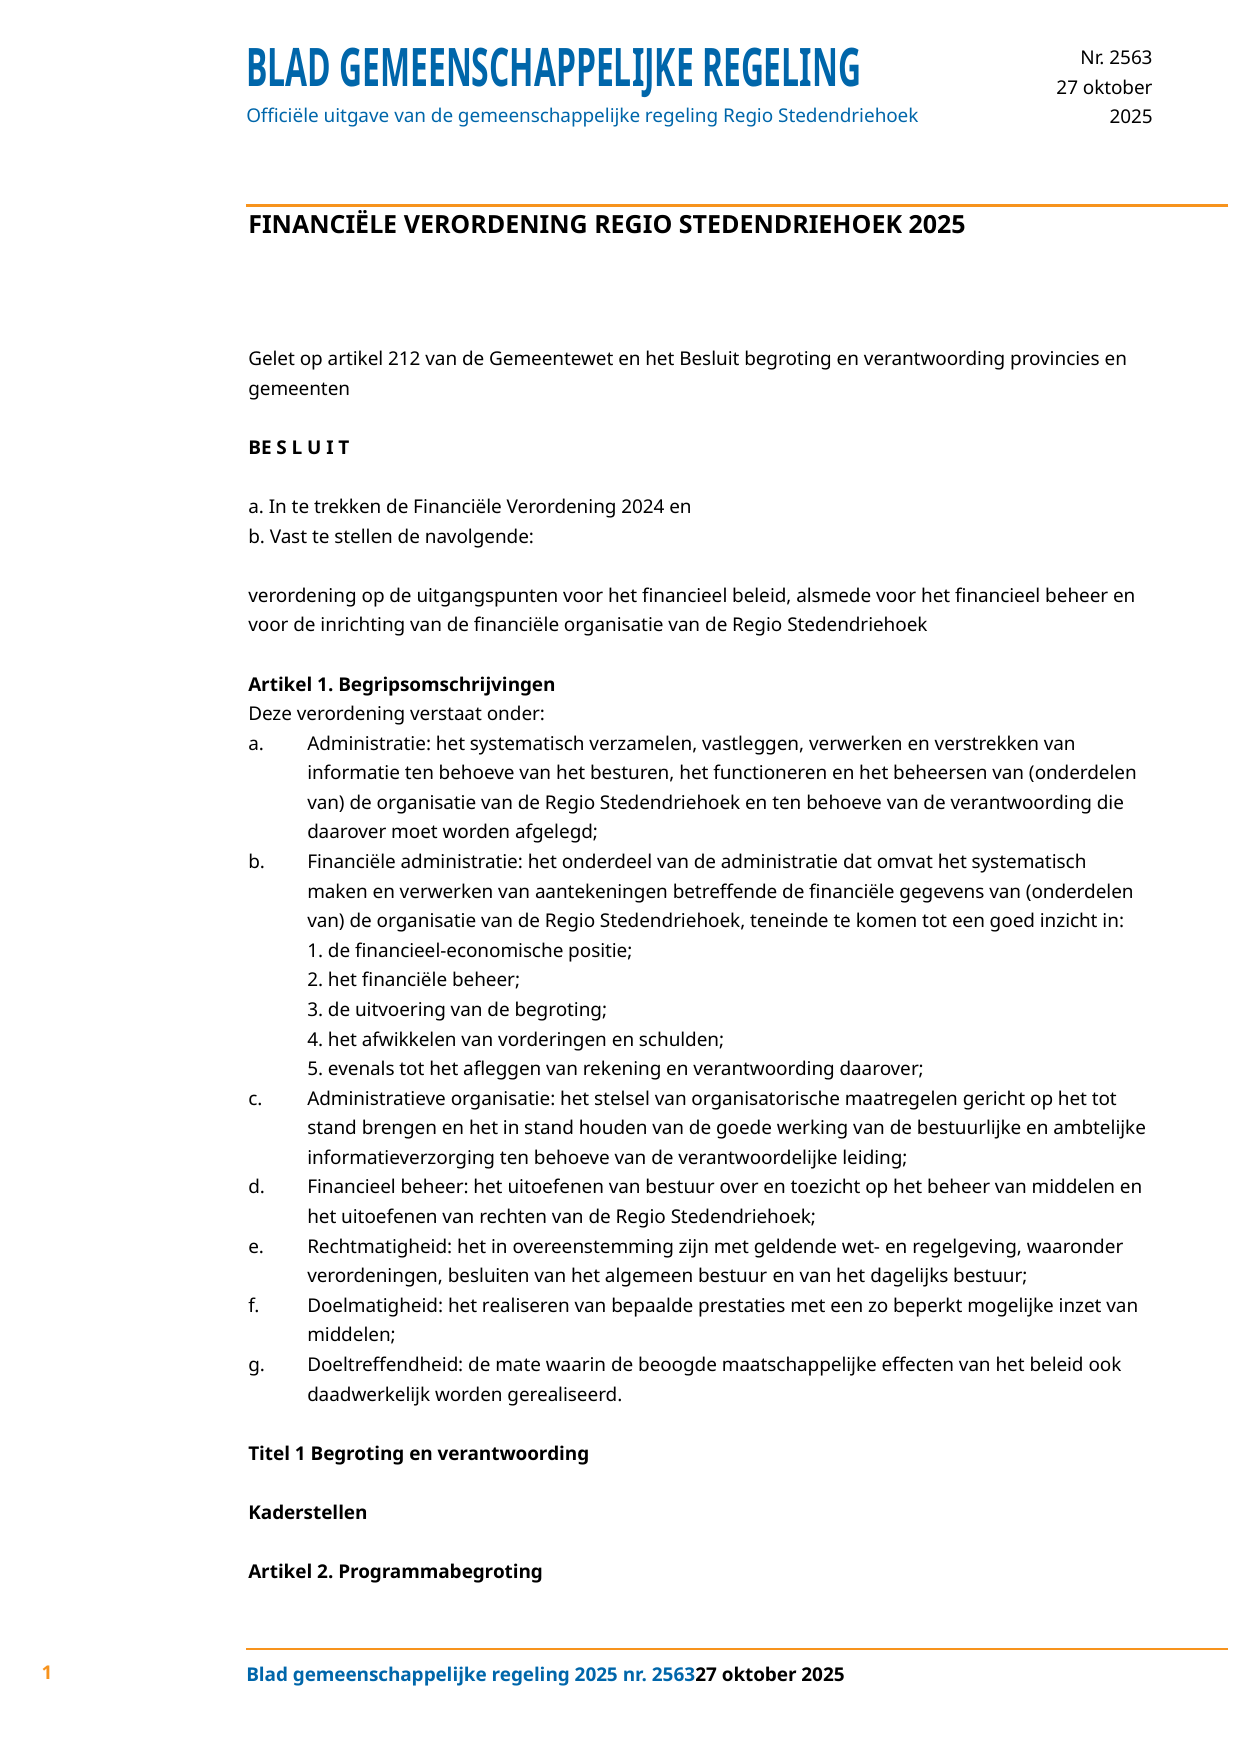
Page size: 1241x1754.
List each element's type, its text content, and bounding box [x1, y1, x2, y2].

text verordening op de uitgangspunten voor het financieel beleid, alsmede voor het financieel beheer en voor de inrichting van de financiële organisatie van de Regio Stedendriehoek [248, 582, 1152, 637]
text Kaderstellen [248, 1499, 1152, 1525]
text Artikel 2. Programmabegroting [248, 1558, 1152, 1584]
list 1. de financieel-economische positie; [248, 937, 1152, 963]
list Financieel beheer: het uitoefenen van bestuur over en toezicht op het beheer van middelen en het uitoefenen van rechten van de Regio Stedendriehoek; [248, 1174, 1152, 1229]
text Titel 1 Begroting en verantwoording [248, 1440, 1152, 1466]
list 4. het afwikkelen van vorderingen en schulden; [248, 1026, 1152, 1051]
text Artikel 1. Begripsomschrijvingen [248, 671, 1152, 696]
list Administratieve organisatie: het stelsel van organisatorische maatregelen gericht op het tot stand brengen en het in stand houden van de goede werking van de bestuurlijke en ambtelijke informatieverzorging ten behoeve van de verantwoordelijke leiding; [248, 1085, 1152, 1170]
list Doelmatigheid: het realiseren van bepaalde prestaties met een zo beperkt mogelijke inzet van middelen; [248, 1292, 1152, 1347]
list Doeltreffendheid: de mate waarin de beoogde maatschappelijke effecten van het beleid ook daadwerkelijk worden gerealiseerd. [248, 1351, 1152, 1406]
list Rechtmatigheid: het in overeenstemming zijn met geldende wet- en regelgeving, waaronder verordeningen, besluiten van het algemeen bestuur en van het dagelijks bestuur; [248, 1233, 1152, 1288]
text a. In te trekken de Financiële Verordening 2024 en [248, 493, 1152, 519]
list 2. het financiële beheer; [248, 967, 1152, 992]
list 3. de uitvoering van de begroting; [248, 996, 1152, 1022]
picture [41, 47, 231, 172]
text BE S L U I T [248, 434, 1152, 460]
text Deze verordening verstaat onder: [248, 700, 1152, 726]
text Gelet op artikel 212 van de Gemeentewet en het Besluit begroting en verantwoording provincies en gemeenten [248, 345, 1152, 401]
list Financiële administratie: het onderdeel van de administratie dat omvat het systematisch maken en verwerken van aantekeningen betreffende de financiële gegevens van (onderdelen van) de organisatie van de Regio Stedendriehoek, teneinde te komen tot een goed inzicht in: [248, 848, 1152, 933]
list 5. evenals tot het afleggen van rekening en verantwoording daarover; [248, 1055, 1152, 1081]
list Administratie: het systematisch verzamelen, vastleggen, verwerken en verstrekken van informatie ten behoeve van het besturen, het functioneren en het beheersen van (onderdelen van) de organisatie van de Regio Stedendriehoek en ten behoeve van de verantwoording die daarover moet worden afgelegd; [248, 730, 1152, 844]
text FINANCIËLE VERORDENING REGIO STEDENDRIEHOEK 2025 [248, 207, 1152, 241]
text b. Vast te stellen de navolgende: [248, 523, 1152, 548]
